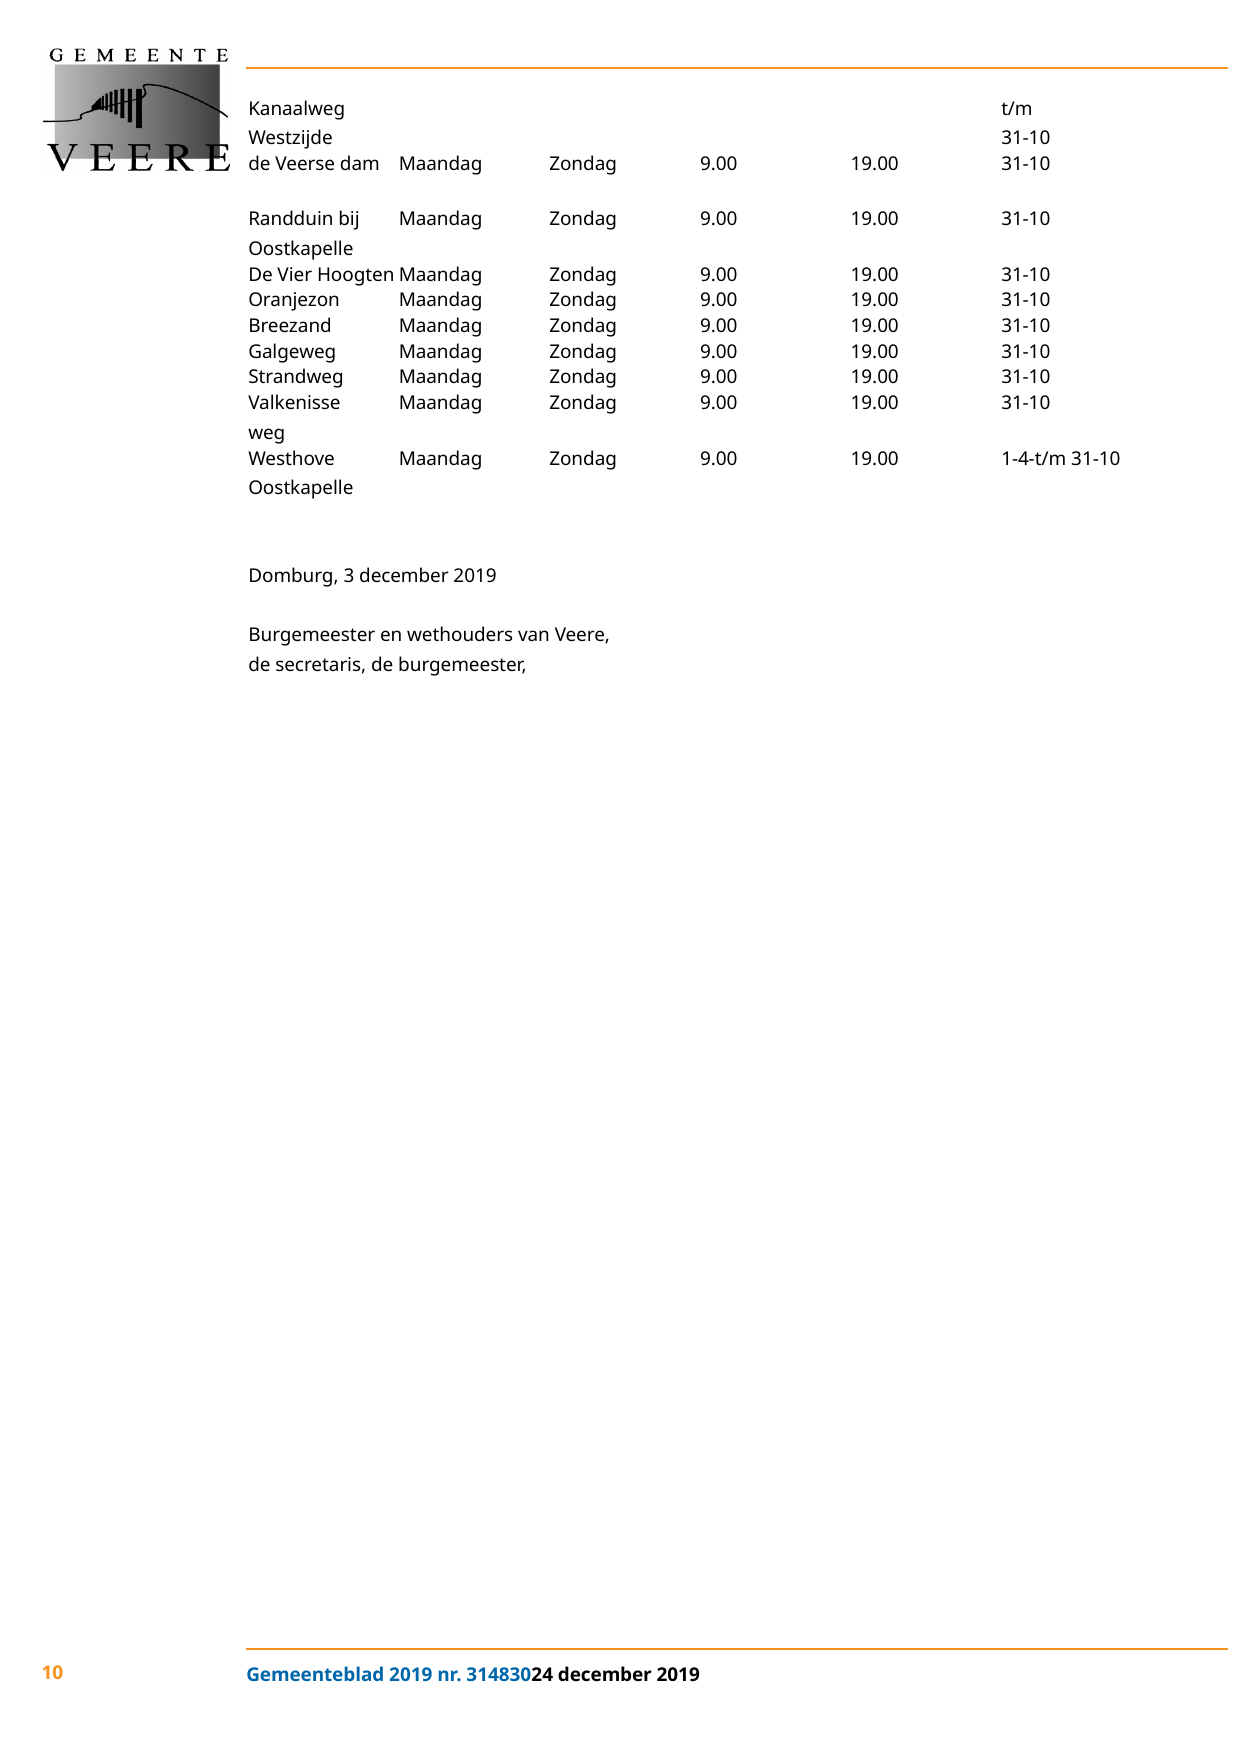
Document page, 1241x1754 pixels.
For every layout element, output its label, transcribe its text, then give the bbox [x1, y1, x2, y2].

table_cell Kanaalweg Westzijde [248, 95, 398, 150]
table_cell 9.00 [700, 312, 850, 338]
table_cell [399, 95, 549, 150]
table_cell 19.00 [850, 364, 1001, 389]
table_cell 31-10 [1001, 312, 1152, 338]
table_cell 31-10 [1001, 286, 1152, 312]
table_cell [549, 95, 700, 150]
table_cell Zondag [549, 364, 700, 389]
picture [41, 47, 231, 172]
table_cell Maandag [399, 205, 549, 261]
table_cell 9.00 [700, 286, 850, 312]
table_cell 31-10 [1001, 261, 1152, 286]
table_cell 19.00 [850, 312, 1001, 338]
text Domburg, 3 december 2019 [248, 562, 1152, 588]
table_cell 31-10 [1001, 150, 1152, 205]
text Burgemeester en wethouders van Veere, [248, 622, 1152, 647]
table_cell 19.00 [850, 338, 1001, 364]
table_cell Zondag [549, 150, 700, 205]
table_cell Strandweg [248, 364, 398, 389]
table_cell 31-10 [1001, 389, 1152, 445]
table_cell Maandag [399, 312, 549, 338]
table_cell Zondag [549, 205, 700, 261]
table_cell Zondag [549, 312, 700, 338]
table_cell Zondag [549, 338, 700, 364]
table_cell Maandag [399, 286, 549, 312]
table_cell 19.00 [850, 286, 1001, 312]
table_cell Maandag [399, 364, 549, 389]
table_cell [850, 95, 1001, 150]
table_cell 31-10 [1001, 205, 1152, 261]
table_cell 1-4-t/m 31-10 [1001, 445, 1152, 500]
table_cell Galgeweg [248, 338, 398, 364]
table_cell 31-10 [1001, 338, 1152, 364]
table_cell 19.00 [850, 389, 1001, 445]
table_cell Maandag [399, 150, 549, 205]
table_cell 9.00 [700, 364, 850, 389]
table_cell 19.00 [850, 205, 1001, 261]
table_cell 9.00 [700, 205, 850, 261]
table_cell 9.00 [700, 150, 850, 205]
table_cell 19.00 [850, 150, 1001, 205]
table_cell Westhove Oostkapelle [248, 445, 398, 500]
table_cell Maandag [399, 389, 549, 445]
table_cell [700, 95, 850, 150]
table_cell 9.00 [700, 338, 850, 364]
table_cell Zondag [549, 286, 700, 312]
table_cell t/m 31-10 [1001, 95, 1152, 150]
table_cell 9.00 [700, 261, 850, 286]
table_cell Maandag [399, 338, 549, 364]
table_cell 31-10 [1001, 364, 1152, 389]
table_cell Zondag [549, 261, 700, 286]
table_cell 19.00 [850, 261, 1001, 286]
table_cell Maandag [399, 445, 549, 500]
table_cell 19.00 [850, 445, 1001, 500]
table_cell Randduin bij Oostkapelle [248, 205, 398, 261]
table_cell De Vier Hoogten [248, 261, 398, 286]
table_cell Maandag [399, 261, 549, 286]
table_cell Valkenisse weg [248, 389, 398, 445]
table_cell Oranjezon [248, 286, 398, 312]
table_cell 9.00 [700, 389, 850, 445]
table_cell Breezand [248, 312, 398, 338]
table_cell de Veerse dam [248, 150, 398, 205]
text de secretaris, de burgemeester, [248, 651, 1152, 677]
table_cell Zondag [549, 389, 700, 445]
table_cell 9.00 [700, 445, 850, 500]
table_cell Zondag [549, 445, 700, 500]
